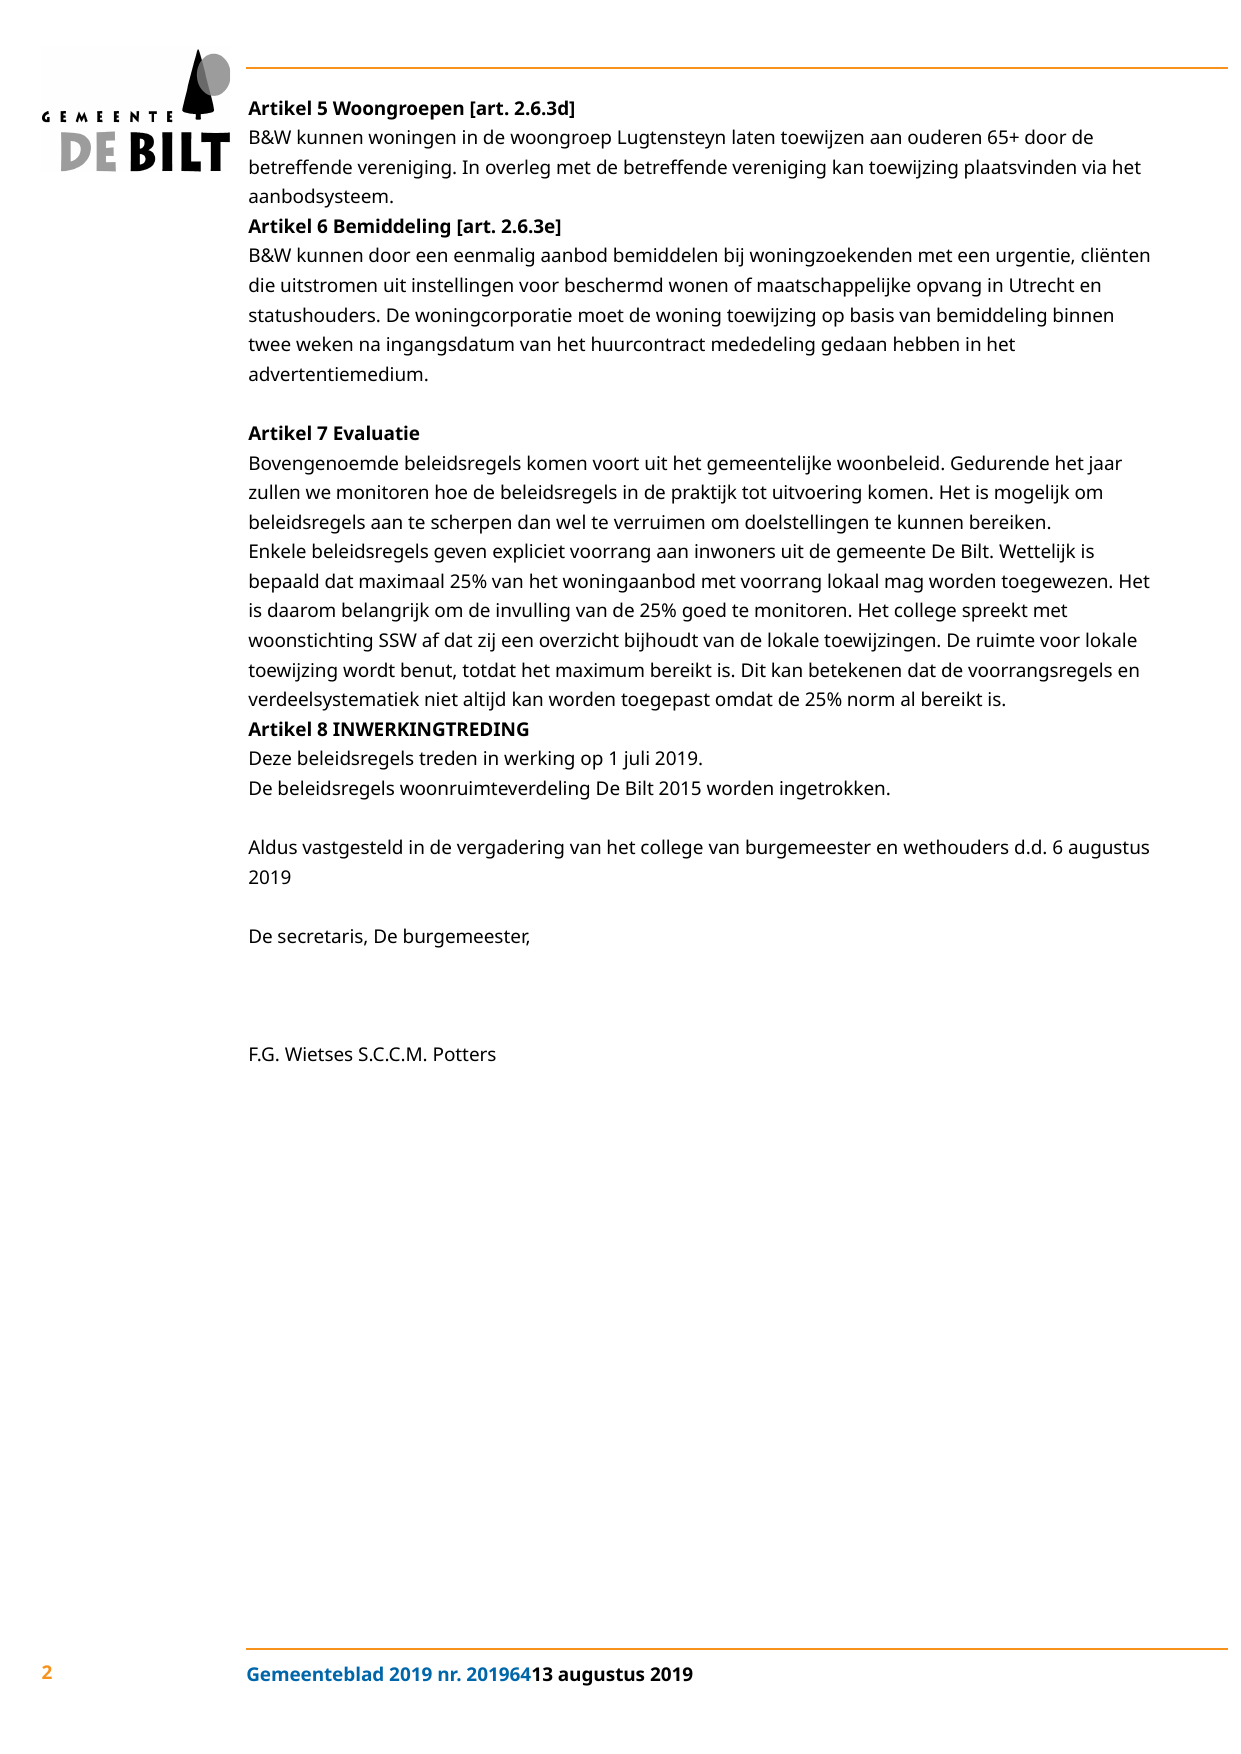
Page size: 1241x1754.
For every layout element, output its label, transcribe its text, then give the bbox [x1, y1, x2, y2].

text Enkele beleidsregels geven expliciet voorrang aan inwoners uit de gemeente De Bilt. Wettelijk is bepaald dat maximaal 25% van het woningaanbod met voorrang lokaal mag worden toegewezen. Het is daarom belangrijk om de invulling van de 25% goed te monitoren. Het college spreekt met woonstichting SSW af dat zij een overzicht bijhoudt van de lokale toewijzingen. De ruimte voor lokale toewijzing wordt benut, totdat het maximum bereikt is. Dit kan betekenen dat de voorrangsregels en verdeelsystematiek niet altijd kan worden toegepast omdat de 25% norm al bereikt is. [248, 538, 1152, 712]
text B&W kunnen door een eenmalig aanbod bemiddelen bij woningzoekenden met een urgentie, cliënten die uitstromen uit instellingen voor beschermd wonen of maatschappelijke opvang in Utrecht en statushouders. De woningcorporatie moet de woning toewijzing op basis van bemiddeling binnen twee weken na ingangsdatum van het huurcontract mededeling gedaan hebben in het advertentiemedium. [248, 243, 1152, 387]
text Aldus vastgesteld in de vergadering van het college van burgemeester en wethouders d.d. 6 augustus 2019 [248, 834, 1152, 890]
text Bovengenoemde beleidsregels komen voort uit het gemeentelijke woonbeleid. Gedurende het jaar zullen we monitoren hoe de beleidsregels in de praktijk tot uitvoering komen. Het is mogelijk om beleidsregels aan te scherpen dan wel te verruimen om doelstellingen te kunnen bereiken. [248, 450, 1152, 535]
text De secretaris, De burgemeester, [248, 923, 1152, 949]
picture [41, 47, 231, 172]
text F.G. Wietses S.C.C.M. Potters [248, 1041, 1152, 1067]
text Artikel 7 Evaluatie [248, 420, 1152, 446]
text Deze beleidsregels treden in werking op 1 juli 2019. [248, 746, 1152, 771]
text De beleidsregels woonruimteverdeling De Bilt 2015 worden ingetrokken. [248, 775, 1152, 801]
text Artikel 5 Woongroepen [art. 2.6.3d] [248, 95, 1152, 121]
text Artikel 6 Bemiddeling [art. 2.6.3e] [248, 213, 1152, 239]
text Artikel 8 INWERKINGTREDING [248, 716, 1152, 742]
text B&W kunnen woningen in de woongroep Lugtensteyn laten toewijzen aan ouderen 65+ door de betreffende vereniging. In overleg met de betreffende vereniging kan toewijzing plaatsvinden via het aanbodsysteem. [248, 124, 1152, 209]
